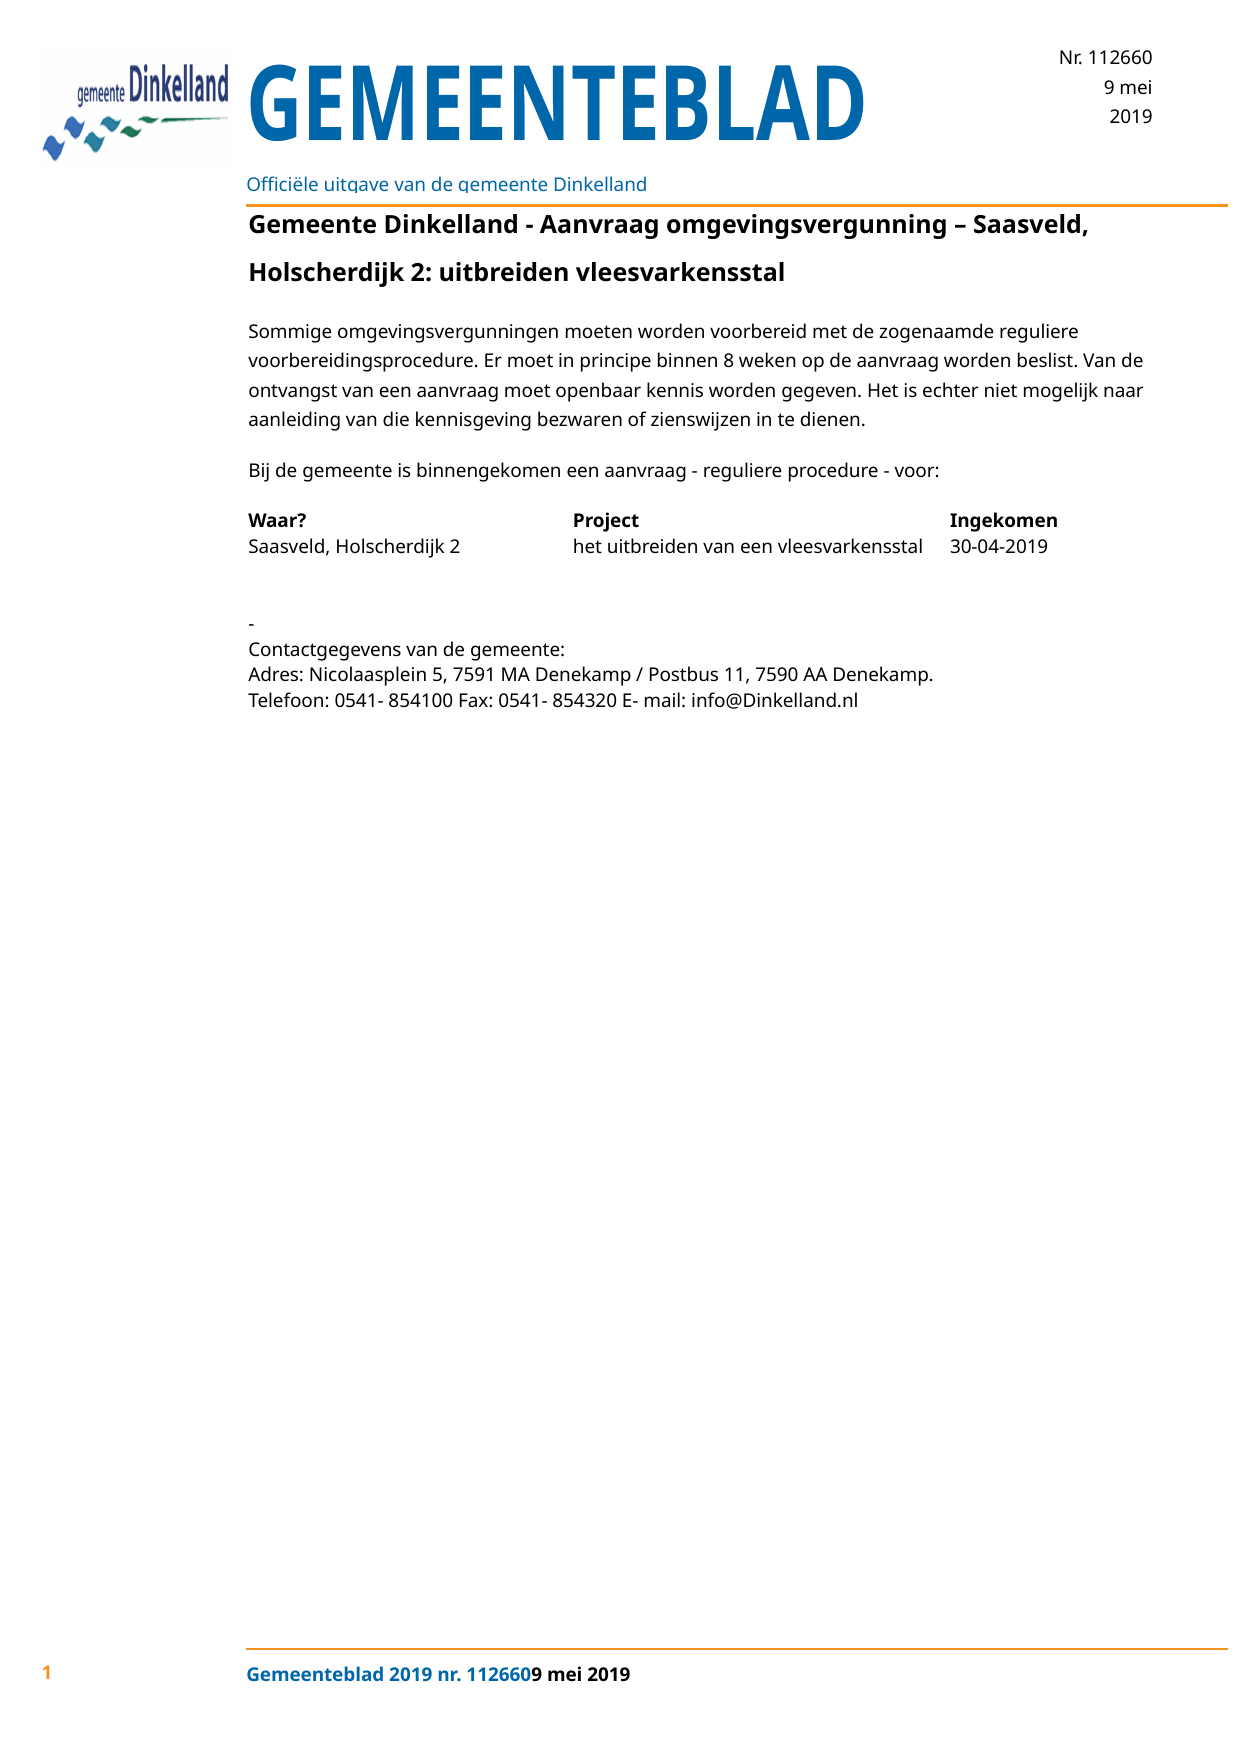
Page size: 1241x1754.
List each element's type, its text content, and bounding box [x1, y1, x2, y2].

text Bij de gemeente is binnengekomen een aanvraag - reguliere procedure - voor: [248, 457, 1152, 483]
text Telefoon: 0541- 854100 Fax: 0541- 854320 E- mail: info@Dinkelland.nl [248, 687, 1152, 713]
table_header Project [573, 508, 950, 533]
text Sommige omgevingsvergunningen moeten worden voorbereid met de zogenaamde reguliere voorbereidingsprocedure. Er moet in principe binnen 8 weken op de aanvraag worden beslist. Van de ontvangst van een aanvraag moet openbaar kennis worden gegeven. Het is echter niet mogelijk naar aanleiding van die kennisgeving bezwaren of zienswijzen in te dienen. [248, 318, 1152, 432]
table_cell 30-04-2019 [950, 533, 1152, 559]
table_header Ingekomen [950, 508, 1152, 533]
table_header Waar? [248, 508, 573, 533]
text Contactgegevens van de gemeente: [248, 636, 1152, 662]
text Gemeente Dinkelland - Aanvraag omgevingsvergunning – Saasveld, Holscherdijk 2: uitbreiden vleesvarkensstal [248, 207, 1152, 288]
text Adres: Nicolaasplein 5, 7591 MA Denekamp / Postbus 11, 7590 AA Denekamp. [248, 662, 1152, 687]
text - [248, 610, 1152, 636]
picture [41, 47, 231, 172]
table_cell het uitbreiden van een vleesvarkensstal [573, 533, 950, 559]
table_cell Saasveld, Holscherdijk 2 [248, 533, 573, 559]
